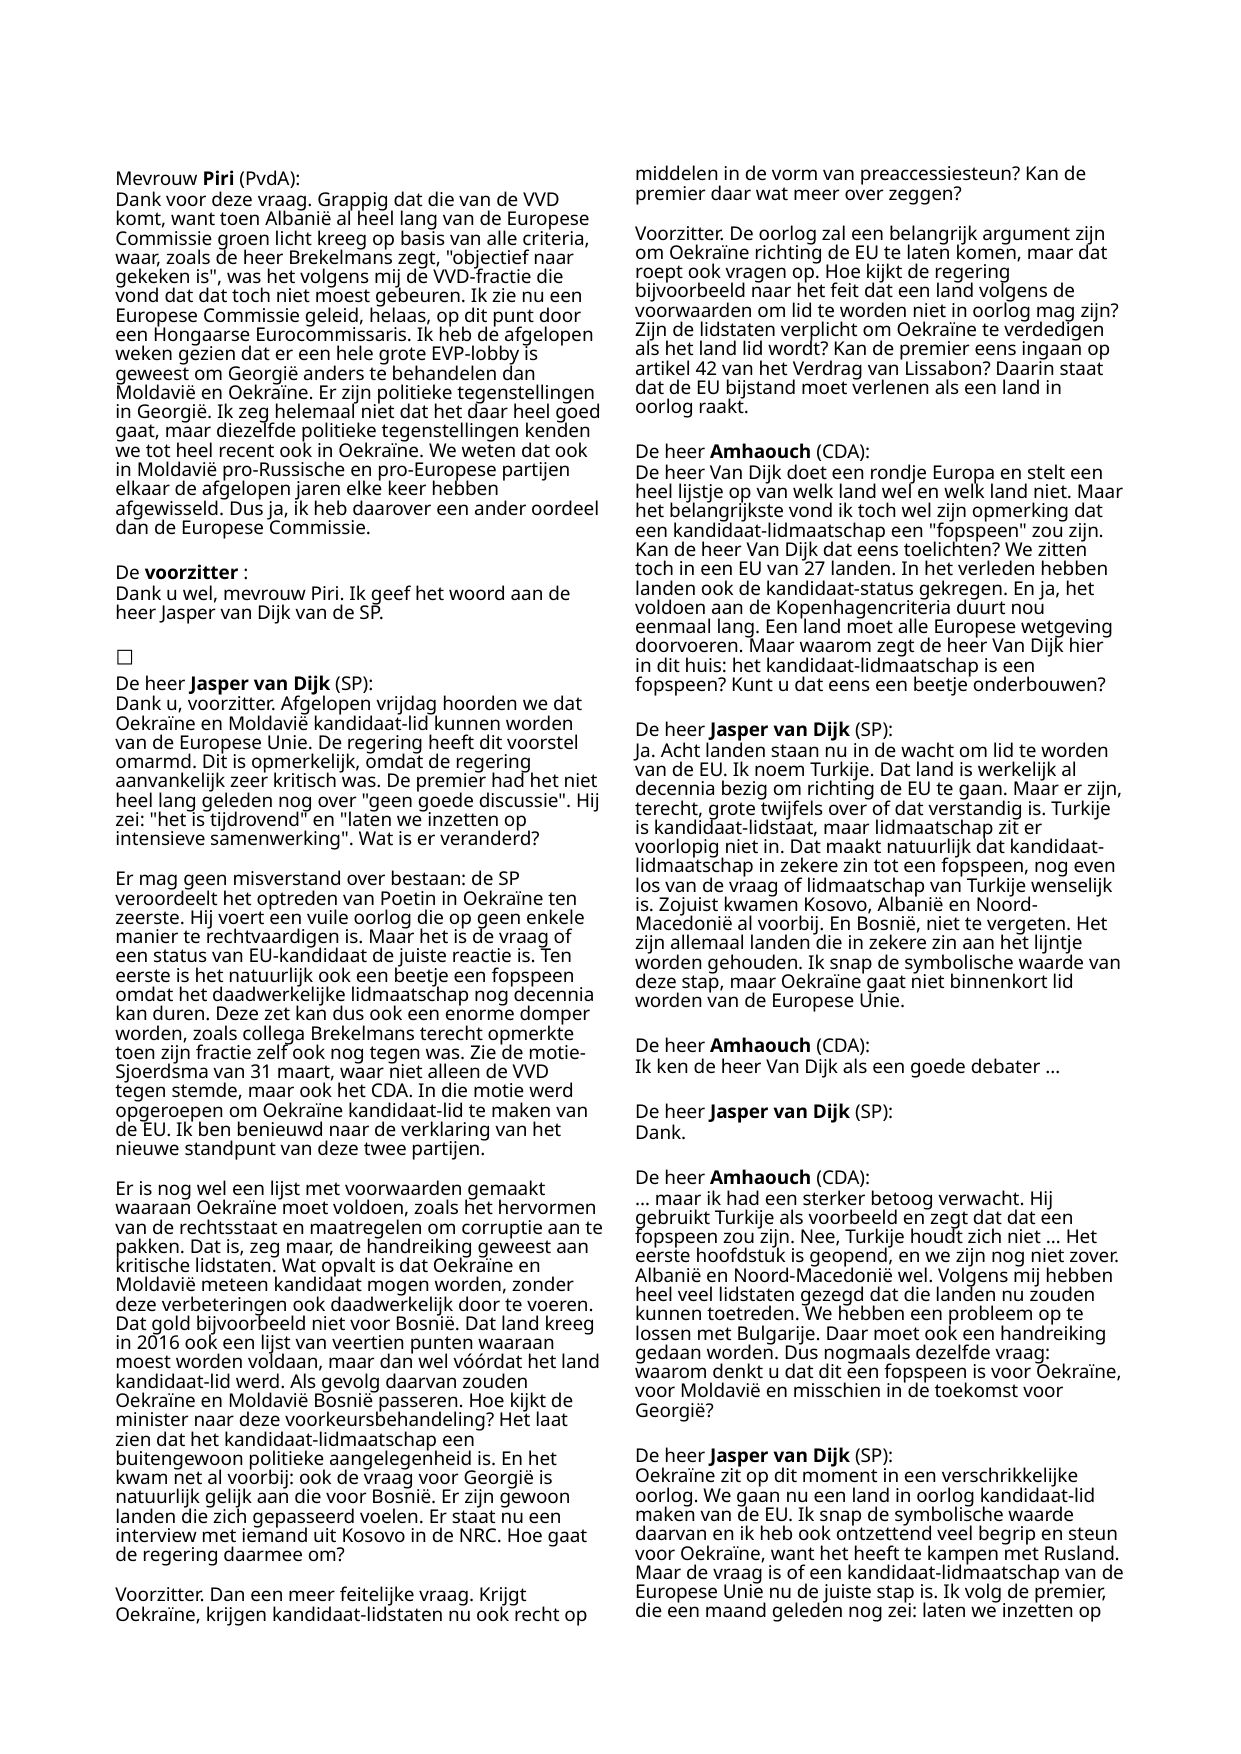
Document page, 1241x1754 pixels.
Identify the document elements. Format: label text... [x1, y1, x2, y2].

text … maar ik had een sterker betoog verwacht. Hij gebruikt Turkije als voorbeeld en zegt dat dat een fopspeen zou zijn. Nee, Turkije houdt zich niet … Het eerste hoofdstuk is geopend, en we zijn nog niet zover. Albanië en Noord-Macedonië wel. Volgens mij hebben heel veel lidstaten gezegd dat die landen nu zouden kunnen toetreden. We hebben een probleem op te lossen met Bulgarije. Daar moet ook een handreiking gedaan worden. Dus nogmaals dezelfde vraag: waarom denkt u dat dit een fopspeen is voor Oekraïne, voor Moldavië en misschien in de toekomst voor Georgië? [635, 1190, 1125, 1421]
text Voorzitter. Dan een meer feitelijke vraag. Krijgt Oekraïne, krijgen kandidaat-lidstaten nu ook recht op [115, 1586, 605, 1625]
text Mevrouw Piri (PvdA): [115, 165, 605, 191]
text ⬜ [115, 644, 605, 670]
text Ja. Acht landen staan nu in de wacht om lid te worden van de EU. Ik noem Turkije. Dat land is werkelijk al decennia bezig om richting de EU te gaan. Maar er zijn, terecht, grote twijfels over of dat verstandig is. Turkije is kandidaat-lidstaat, maar lidmaatschap zit er voorlopig niet in. Dat maakt natuurlijk dat kandidaat-lidmaatschap in zekere zin tot een fopspeen, nog even los van de vraag of lidmaatschap van Turkije wenselijk is. Zojuist kwamen Kosovo, Albanië en Noord-Macedonië al voorbij. En Bosnië, niet te vergeten. Het zijn allemaal landen die in zekere zin aan het lijntje worden gehouden. Ik snap de symbolische waarde van deze stap, maar Oekraïne gaat niet binnenkort lid worden van de Europese Unie. [635, 742, 1125, 1011]
text Dank voor deze vraag. Grappig dat die van de VVD komt, want toen Albanië al heel lang van de Europese Commissie groen licht kreeg op basis van alle criteria, waar, zoals de heer Brekelmans zegt, "objectief naar gekeken is", was het volgens mij de VVD-fractie die vond dat dat toch niet moest gebeuren. Ik zie nu een Europese Commissie geleid, helaas, op dit punt door een Hongaarse Eurocommissaris. Ik heb de afgelopen weken gezien dat er een hele grote EVP-lobby is geweest om Georgië anders te behandelen dan Moldavië en Oekraïne. Er zijn politieke tegenstellingen in Georgië. Ik zeg helemaal niet dat het daar heel goed gaat, maar diezelfde politieke tegenstellingen kenden we tot heel recent ook in Oekraïne. We weten dat ook in Moldavië pro-Russische en pro-Europese partijen elkaar de afgelopen jaren elke keer hebben afgewisseld. Dus ja, ik heb daarover een ander oordeel dan de Europese Commissie. [115, 191, 605, 538]
text De heer Jasper van Dijk (SP): [635, 1442, 1125, 1467]
text De heer Amhaouch (CDA): [635, 1164, 1125, 1190]
text Ik ken de heer Van Dijk als een goede debater … [635, 1058, 1125, 1077]
text De heer Amhaouch (CDA): [635, 1032, 1125, 1058]
text Oekraïne zit op dit moment in een verschrikkelijke oorlog. We gaan nu een land in oorlog kandidaat-lid maken van de EU. Ik snap de symbolische waarde daarvan en ik heb ook ontzettend veel begrip en steun voor Oekraïne, want het heeft te kampen met Rusland. Maar de vraag is of een kandidaat-lidmaatschap van de Europese Unie nu de juiste stap is. Ik volg de premier, die een maand geleden nog zei: laten we inzetten op [635, 1467, 1125, 1622]
text Dank. [635, 1124, 1125, 1143]
text Dank u, voorzitter. Afgelopen vrijdag hoorden we dat Oekraïne en Moldavië kandidaat-lid kunnen worden van de Europese Unie. De regering heeft dit voorstel omarmd. Dit is opmerkelijk, omdat de regering aanvankelijk zeer kritisch was. De premier had het niet heel lang geleden nog over "geen goede discussie". Hij zei: "het is tijdrovend" en "laten we inzetten op intensieve samenwerking". Wat is er veranderd? [115, 695, 605, 849]
text Er mag geen misverstand over bestaan: de SP veroordeelt het optreden van Poetin in Oekraïne ten zeerste. Hij voert een vuile oorlog die op geen enkele manier te rechtvaardigen is. Maar het is de vraag of een status van EU-kandidaat de juiste reactie is. Ten eerste is het natuurlijk ook een beetje een fopspeen omdat het daadwerkelijke lidmaatschap nog decennia kan duren. Deze zet kan dus ook een enorme domper worden, zoals collega Brekelmans terecht opmerkte toen zijn fractie zelf ook nog tegen was. Zie de motie-Sjoerdsma van 31 maart, waar niet alleen de VVD tegen stemde, maar ook het CDA. In die motie werd opgeroepen om Oekraïne kandidaat-lid te maken van de EU. Ik ben benieuwd naar de verklaring van het nieuwe standpunt van deze twee partijen. [115, 870, 605, 1159]
text Voorzitter. De oorlog zal een belangrijk argument zijn om Oekraïne richting de EU te laten komen, maar dat roept ook vragen op. Hoe kijkt de regering bijvoorbeeld naar het feit dat een land volgens de voorwaarden om lid te worden niet in oorlog mag zijn? Zijn de lidstaten verplicht om Oekraïne te verdedigen als het land lid wordt? Kan de premier eens ingaan op artikel 42 van het Verdrag van Lissabon? Daarin staat dat de EU bijstand moet verlenen als een land in oorlog raakt. [635, 224, 1125, 417]
text De heer Amhaouch (CDA): [635, 438, 1125, 464]
text De heer Van Dijk doet een rondje Europa en stelt een heel lijstje op van welk land wel en welk land niet. Maar het belangrijkste vond ik toch wel zijn opmerking dat een kandidaat-lidmaatschap een "fopspeen" zou zijn. Kan de heer Van Dijk dat eens toelichten? We zitten toch in een EU van 27 landen. In het verleden hebben landen ook de kandidaat-status gekregen. En ja, het voldoen aan de Kopenhagencriteria duurt nou eenmaal lang. Een land moet alle Europese wetgeving doorvoeren. Maar waarom zegt de heer Van Dijk hier in dit huis: het kandidaat-lidmaatschap is een fopspeen? Kunt u dat eens een beetje onderbouwen? [635, 464, 1125, 695]
text De heer Jasper van Dijk (SP): [635, 1098, 1125, 1124]
text Er is nog wel een lijst met voorwaarden gemaakt waaraan Oekraïne moet voldoen, zoals het hervormen van de rechtsstaat en maatregelen om corruptie aan te pakken. Dat is, zeg maar, de handreiking geweest aan kritische lidstaten. Wat opvalt is dat Oekraïne en Moldavië meteen kandidaat mogen worden, zonder deze verbeteringen ook daadwerkelijk door te voeren. Dat gold bijvoorbeeld niet voor Bosnië. Dat land kreeg in 2016 ook een lijst van veertien punten waaraan moest worden voldaan, maar dan wel vóórdat het land kandidaat-lid werd. Als gevolg daarvan zouden Oekraïne en Moldavië Bosnië passeren. Hoe kijkt de minister naar deze voorkeursbehandeling? Het laat zien dat het kandidaat-lidmaatschap een buitengewoon politieke aangelegenheid is. En het kwam net al voorbij: ook de vraag voor Georgië is natuurlijk gelijk aan die voor Bosnië. Er zijn gewoon landen die zich gepasseerd voelen. Er staat nu een interview met iemand uit Kosovo in de NRC. Hoe gaat de regering daarmee om? [115, 1180, 605, 1566]
text De voorzitter : [115, 559, 605, 584]
text De heer Jasper van Dijk (SP): [635, 716, 1125, 742]
text middelen in de vorm van preaccessiesteun? Kan de premier daar wat meer over zeggen? [635, 165, 1125, 204]
text De heer Jasper van Dijk (SP): [115, 670, 605, 695]
text Dank u wel, mevrouw Piri. Ik geef het woord aan de heer Jasper van Dijk van de SP. [115, 584, 605, 623]
